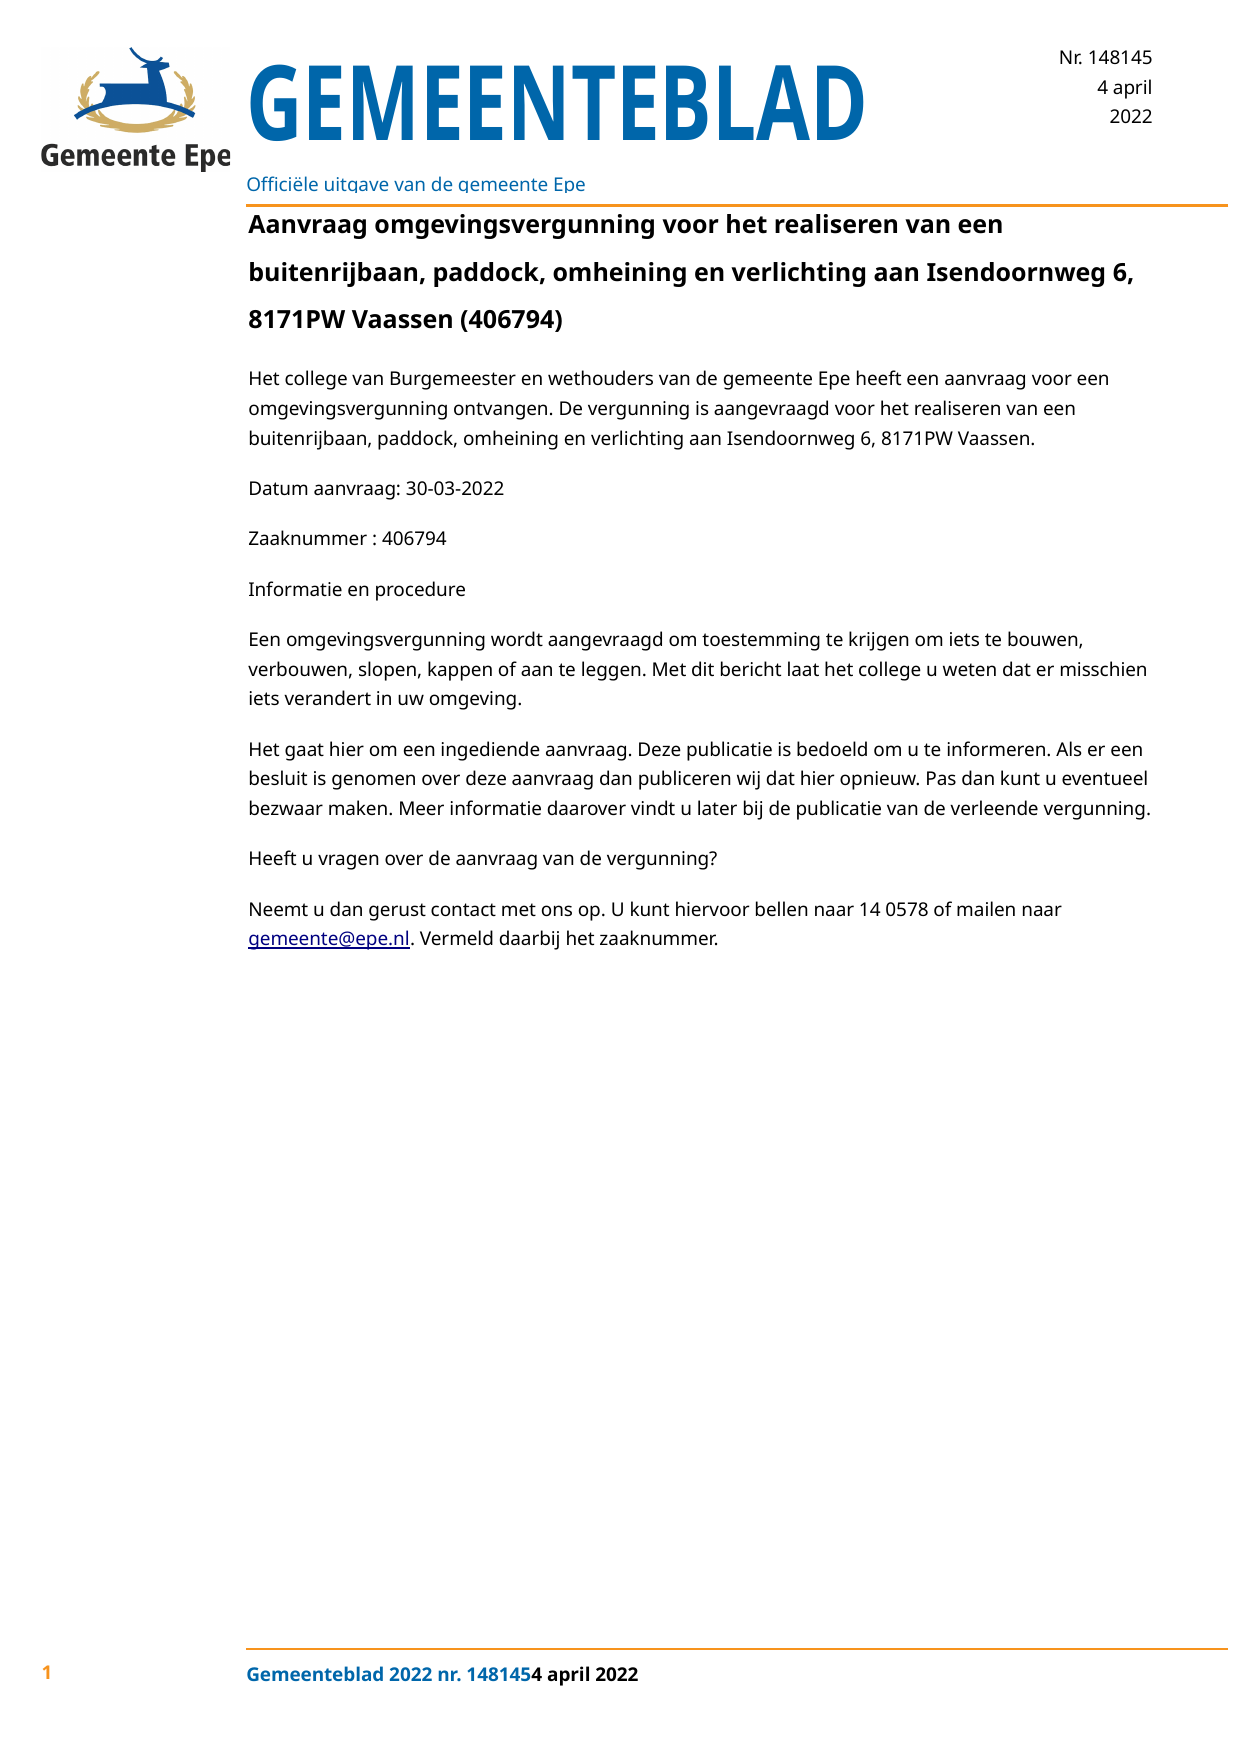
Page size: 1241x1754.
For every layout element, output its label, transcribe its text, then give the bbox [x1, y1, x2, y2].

picture [41, 47, 231, 172]
text Het gaat hier om een ingediende aanvraag. Deze publicatie is bedoeld om u te informeren. Als er een besluit is genomen over deze aanvraag dan publiceren wij dat hier opnieuw. Pas dan kunt u eventueel bezwaar maken. Meer informatie daarover vindt u later bij de publicatie van de verleende vergunning. [248, 736, 1152, 821]
text Datum aanvraag: 30-03-2022 [248, 475, 1152, 501]
text Heeft u vragen over de aanvraag van de vergunning? [248, 846, 1152, 871]
text Neemt u dan gerust contact met ons op. U kunt hiervoor bellen naar 14 0578 of mailen naar gemeente@epe.nl. Vermeld daarbij het zaaknummer. [248, 896, 1152, 951]
text Zaaknummer : 406794 [248, 526, 1152, 551]
text Informatie en procedure [248, 576, 1152, 602]
text Aanvraag omgevingsvergunning voor het realiseren van een buitenrijbaan, paddock, omheining en verlichting aan Isendoornweg 6, 8171PW Vaassen (406794) [248, 207, 1152, 336]
text Een omgevingsvergunning wordt aangevraagd om toestemming te krijgen om iets te bouwen, verbouwen, slopen, kappen of aan te leggen. Met dit bericht laat het college u weten dat er misschien iets verandert in uw omgeving. [248, 626, 1152, 711]
text Het college van Burgemeester en wethouders van de gemeente Epe heeft een aanvraag voor een omgevingsvergunning ontvangen. De vergunning is aangevraagd voor het realiseren van een buitenrijbaan, paddock, omheining en verlichting aan Isendoornweg 6, 8171PW Vaassen. [248, 366, 1152, 450]
